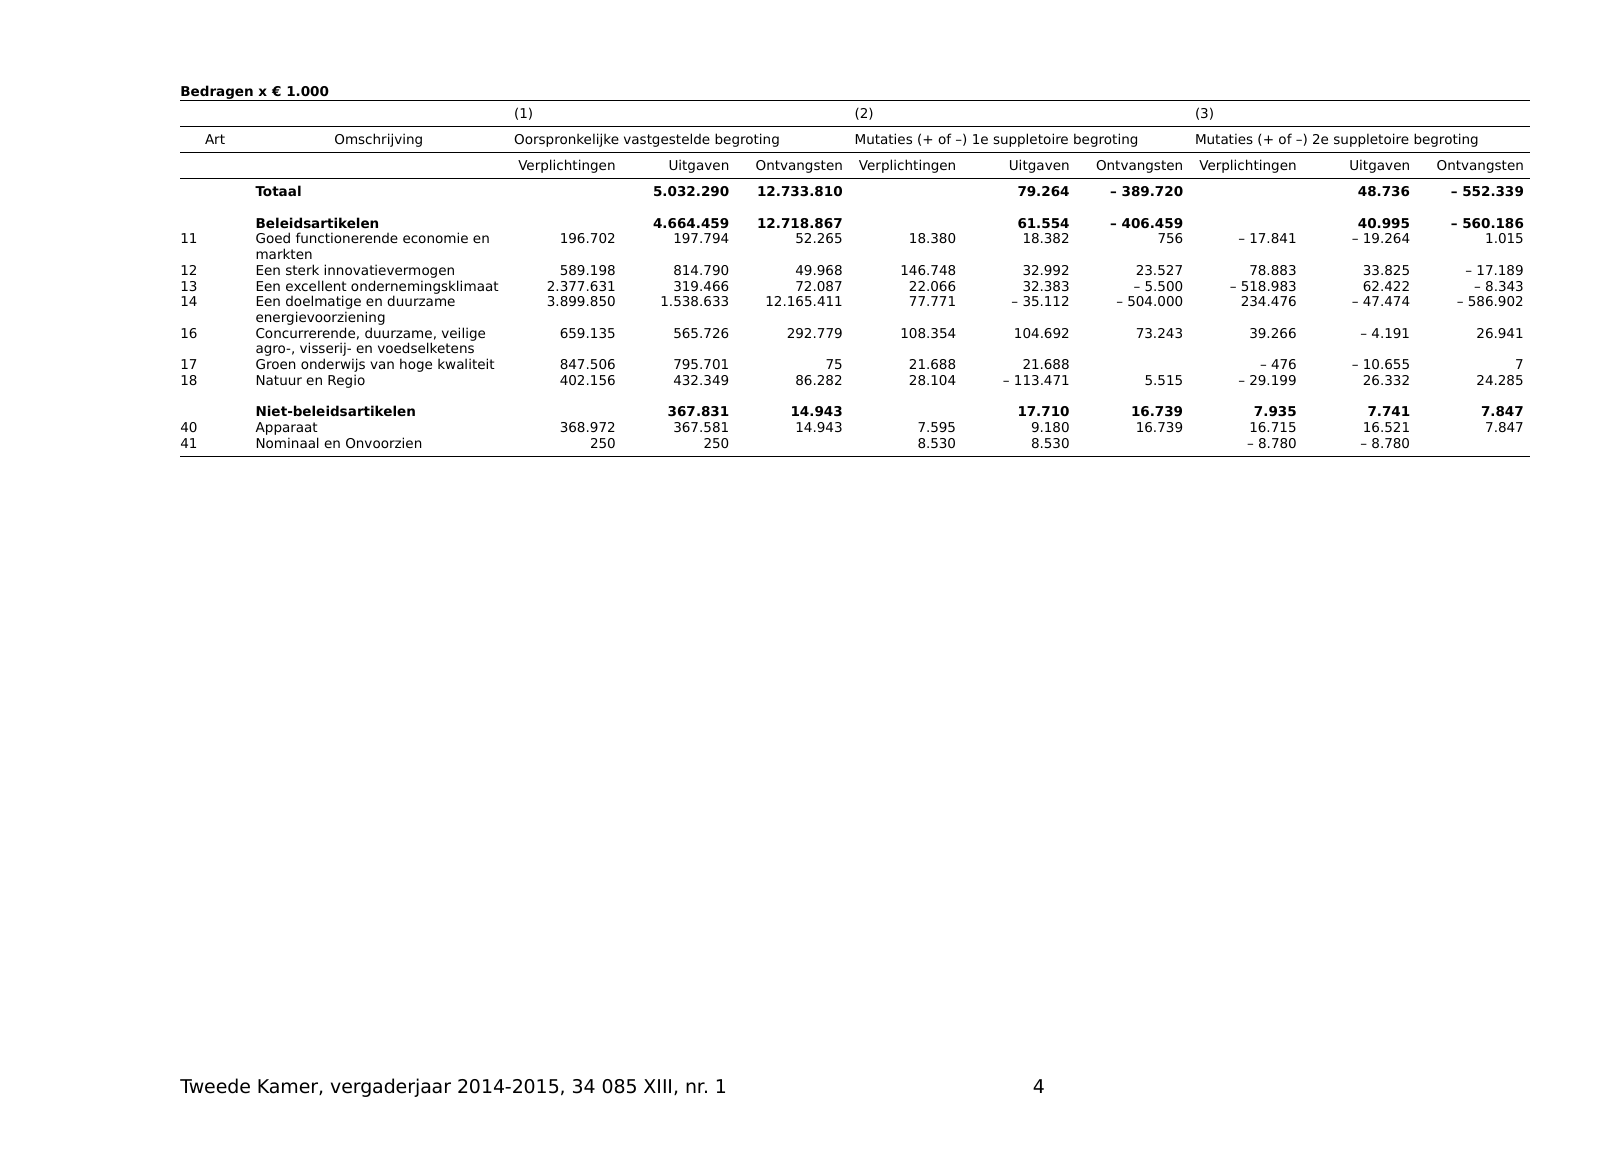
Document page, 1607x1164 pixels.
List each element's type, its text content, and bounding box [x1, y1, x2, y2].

table_cell [508, 404, 621, 420]
table_cell 795.701 [621, 357, 735, 373]
table_cell – 586.902 [1416, 294, 1529, 326]
table_cell 3.899.850 [508, 294, 621, 326]
table_cell 250 [621, 436, 735, 456]
table_cell [249, 200, 508, 215]
table_cell [735, 200, 848, 215]
table_cell 8.530 [962, 436, 1075, 456]
table_cell 196.702 [508, 231, 621, 263]
table_cell 402.156 [508, 373, 621, 388]
table_cell 7.741 [1303, 404, 1416, 420]
table_cell [508, 200, 621, 215]
table_cell 5.515 [1075, 373, 1189, 388]
table_cell [180, 215, 249, 231]
table_cell 234.476 [1189, 294, 1302, 326]
table_cell 61.554 [962, 215, 1075, 231]
table_cell 39.266 [1189, 326, 1302, 357]
table_cell 16.739 [1075, 420, 1189, 436]
table_cell 86.282 [735, 373, 848, 388]
table_cell 16 [180, 326, 249, 357]
table_cell 22.066 [849, 278, 962, 294]
table_cell 1.538.633 [621, 294, 735, 326]
table_cell – 552.339 [1416, 179, 1529, 200]
table_cell 847.506 [508, 357, 621, 373]
table_cell 367.581 [621, 420, 735, 436]
table_cell 565.726 [621, 326, 735, 357]
table_cell 14.943 [735, 420, 848, 436]
table_cell Art [180, 127, 249, 152]
table_cell – 8.343 [1416, 278, 1529, 294]
table_cell Ontvangsten [1416, 153, 1529, 178]
table_cell Beleidsartikelen [249, 215, 508, 231]
table_cell 33.825 [1303, 263, 1416, 278]
table_cell [249, 101, 508, 126]
table_cell [621, 389, 735, 404]
table_cell 18 [180, 373, 249, 388]
table_cell [849, 200, 962, 215]
table_cell 7.847 [1416, 420, 1529, 436]
table_cell 589.198 [508, 263, 621, 278]
table_cell 23.527 [1075, 263, 1189, 278]
table_cell [1075, 436, 1189, 456]
table_cell [735, 436, 848, 456]
table_cell [1075, 389, 1189, 404]
table_cell [1416, 389, 1529, 404]
table_cell – 389.720 [1075, 179, 1189, 200]
table_cell [849, 389, 962, 404]
table_cell 16.521 [1303, 420, 1416, 436]
table_cell [1075, 357, 1189, 373]
table_cell (2) [849, 101, 1189, 126]
table_cell 77.771 [849, 294, 962, 326]
table_cell Groen onderwijs van hoge kwaliteit [249, 357, 508, 373]
table_cell [180, 404, 249, 420]
table_cell 292.779 [735, 326, 848, 357]
table_cell – 10.655 [1303, 357, 1416, 373]
table_cell Uitgaven [621, 153, 735, 178]
table_cell – 4.191 [1303, 326, 1416, 357]
table_header Bedragen x € 1.000 [180, 84, 1529, 100]
table_cell Concurrerende, duurzame, veilige agro-, visserij- en voedselketens [249, 326, 508, 357]
table_cell [1303, 389, 1416, 404]
table_cell 73.243 [1075, 326, 1189, 357]
table_cell Mutaties (+ of –) 1e suppletoire begroting [849, 127, 1189, 152]
table_cell [849, 404, 962, 420]
table_cell 368.972 [508, 420, 621, 436]
table_cell Verplichtingen [508, 153, 621, 178]
table_cell (1) [508, 101, 848, 126]
table_cell 41 [180, 436, 249, 456]
table_cell 13 [180, 278, 249, 294]
table_cell [1416, 436, 1529, 456]
table_cell – 5.500 [1075, 278, 1189, 294]
table_cell 11 [180, 231, 249, 263]
table_cell 72.087 [735, 278, 848, 294]
table_cell 7.595 [849, 420, 962, 436]
table_cell 24.285 [1416, 373, 1529, 388]
table_cell (3) [1189, 101, 1529, 126]
table_cell 4.664.459 [621, 215, 735, 231]
table_cell 16.739 [1075, 404, 1189, 420]
table_cell [249, 389, 508, 404]
table_cell 26.332 [1303, 373, 1416, 388]
table_cell [508, 389, 621, 404]
table_cell [249, 153, 508, 178]
table_cell – 406.459 [1075, 215, 1189, 231]
table_cell 14.943 [735, 404, 848, 420]
table_cell 367.831 [621, 404, 735, 420]
table_cell 16.715 [1189, 420, 1302, 436]
table_cell [849, 215, 962, 231]
table_cell Apparaat [249, 420, 508, 436]
table_cell [1075, 200, 1189, 215]
table_cell [1189, 200, 1302, 215]
table_cell 78.883 [1189, 263, 1302, 278]
table_cell [1416, 200, 1529, 215]
table_cell – 47.474 [1303, 294, 1416, 326]
table_cell 250 [508, 436, 621, 456]
table_cell 18.380 [849, 231, 962, 263]
table_cell – 113.471 [962, 373, 1075, 388]
table_cell 49.968 [735, 263, 848, 278]
table_cell – 19.264 [1303, 231, 1416, 263]
table_cell Uitgaven [962, 153, 1075, 178]
table_cell 8.530 [849, 436, 962, 456]
table_cell 21.688 [849, 357, 962, 373]
table_cell Ontvangsten [1075, 153, 1189, 178]
table_cell [1303, 200, 1416, 215]
table_cell – 8.780 [1303, 436, 1416, 456]
table_cell Verplichtingen [849, 153, 962, 178]
table_cell 79.264 [962, 179, 1075, 200]
table_cell – 504.000 [1075, 294, 1189, 326]
table_cell 146.748 [849, 263, 962, 278]
table_cell Mutaties (+ of –) 2e suppletoire begroting [1189, 127, 1529, 152]
table_cell – 29.199 [1189, 373, 1302, 388]
table_cell Uitgaven [1303, 153, 1416, 178]
table_cell 62.422 [1303, 278, 1416, 294]
table_cell [1189, 179, 1302, 200]
table_cell Natuur en Regio [249, 373, 508, 388]
table_cell [1189, 215, 1302, 231]
table_cell 75 [735, 357, 848, 373]
table_cell Verplichtingen [1189, 153, 1302, 178]
table_cell Totaal [249, 179, 508, 200]
table_cell 18.382 [962, 231, 1075, 263]
table_cell 108.354 [849, 326, 962, 357]
table_cell [962, 389, 1075, 404]
table_cell 32.992 [962, 263, 1075, 278]
table_cell [180, 153, 249, 178]
table_cell Ontvangsten [735, 153, 848, 178]
table_cell Goed functionerende economie en markten [249, 231, 508, 263]
table_cell 26.941 [1416, 326, 1529, 357]
table_cell Een excellent ondernemingsklimaat [249, 278, 508, 294]
table_cell – 560.186 [1416, 215, 1529, 231]
table_cell – 518.983 [1189, 278, 1302, 294]
table_cell 21.688 [962, 357, 1075, 373]
table_cell [508, 179, 621, 200]
table_cell [849, 179, 962, 200]
table_cell 12 [180, 263, 249, 278]
table_cell [508, 215, 621, 231]
table_cell Een doelmatige en duurzame energievoorziening [249, 294, 508, 326]
table_cell [180, 179, 249, 200]
table_cell [735, 389, 848, 404]
table_cell 5.032.290 [621, 179, 735, 200]
table_cell 7.935 [1189, 404, 1302, 420]
table_cell 432.349 [621, 373, 735, 388]
table_cell Oorspronkelijke vastgestelde begroting [508, 127, 848, 152]
table_cell 7 [1416, 357, 1529, 373]
table_cell [180, 101, 249, 126]
table_cell 48.736 [1303, 179, 1416, 200]
table_cell 12.718.867 [735, 215, 848, 231]
table_cell 319.466 [621, 278, 735, 294]
table_cell [962, 200, 1075, 215]
table_cell 197.794 [621, 231, 735, 263]
table_cell 17 [180, 357, 249, 373]
table_cell Omschrijving [249, 127, 508, 152]
table_cell 40 [180, 420, 249, 436]
table_cell 9.180 [962, 420, 1075, 436]
table_cell 12.165.411 [735, 294, 848, 326]
table_cell – 17.189 [1416, 263, 1529, 278]
table_cell 7.847 [1416, 404, 1529, 420]
table_cell 52.265 [735, 231, 848, 263]
table_cell – 17.841 [1189, 231, 1302, 263]
table_cell 659.135 [508, 326, 621, 357]
table_cell – 8.780 [1189, 436, 1302, 456]
table_cell 104.692 [962, 326, 1075, 357]
table_cell [180, 200, 249, 215]
table_cell 14 [180, 294, 249, 326]
table_cell – 476 [1189, 357, 1302, 373]
table_cell 756 [1075, 231, 1189, 263]
table_cell 40.995 [1303, 215, 1416, 231]
table_cell 28.104 [849, 373, 962, 388]
table_cell [1189, 389, 1302, 404]
table_cell – 35.112 [962, 294, 1075, 326]
table_cell Een sterk innovatievermogen [249, 263, 508, 278]
table_cell Niet-beleidsartikelen [249, 404, 508, 420]
table_cell 2.377.631 [508, 278, 621, 294]
table_cell 1.015 [1416, 231, 1529, 263]
table_cell 32.383 [962, 278, 1075, 294]
table_cell [180, 389, 249, 404]
table_cell [621, 200, 735, 215]
table_cell 814.790 [621, 263, 735, 278]
table_cell 17.710 [962, 404, 1075, 420]
table_cell Nominaal en Onvoorzien [249, 436, 508, 456]
table_cell 12.733.810 [735, 179, 848, 200]
